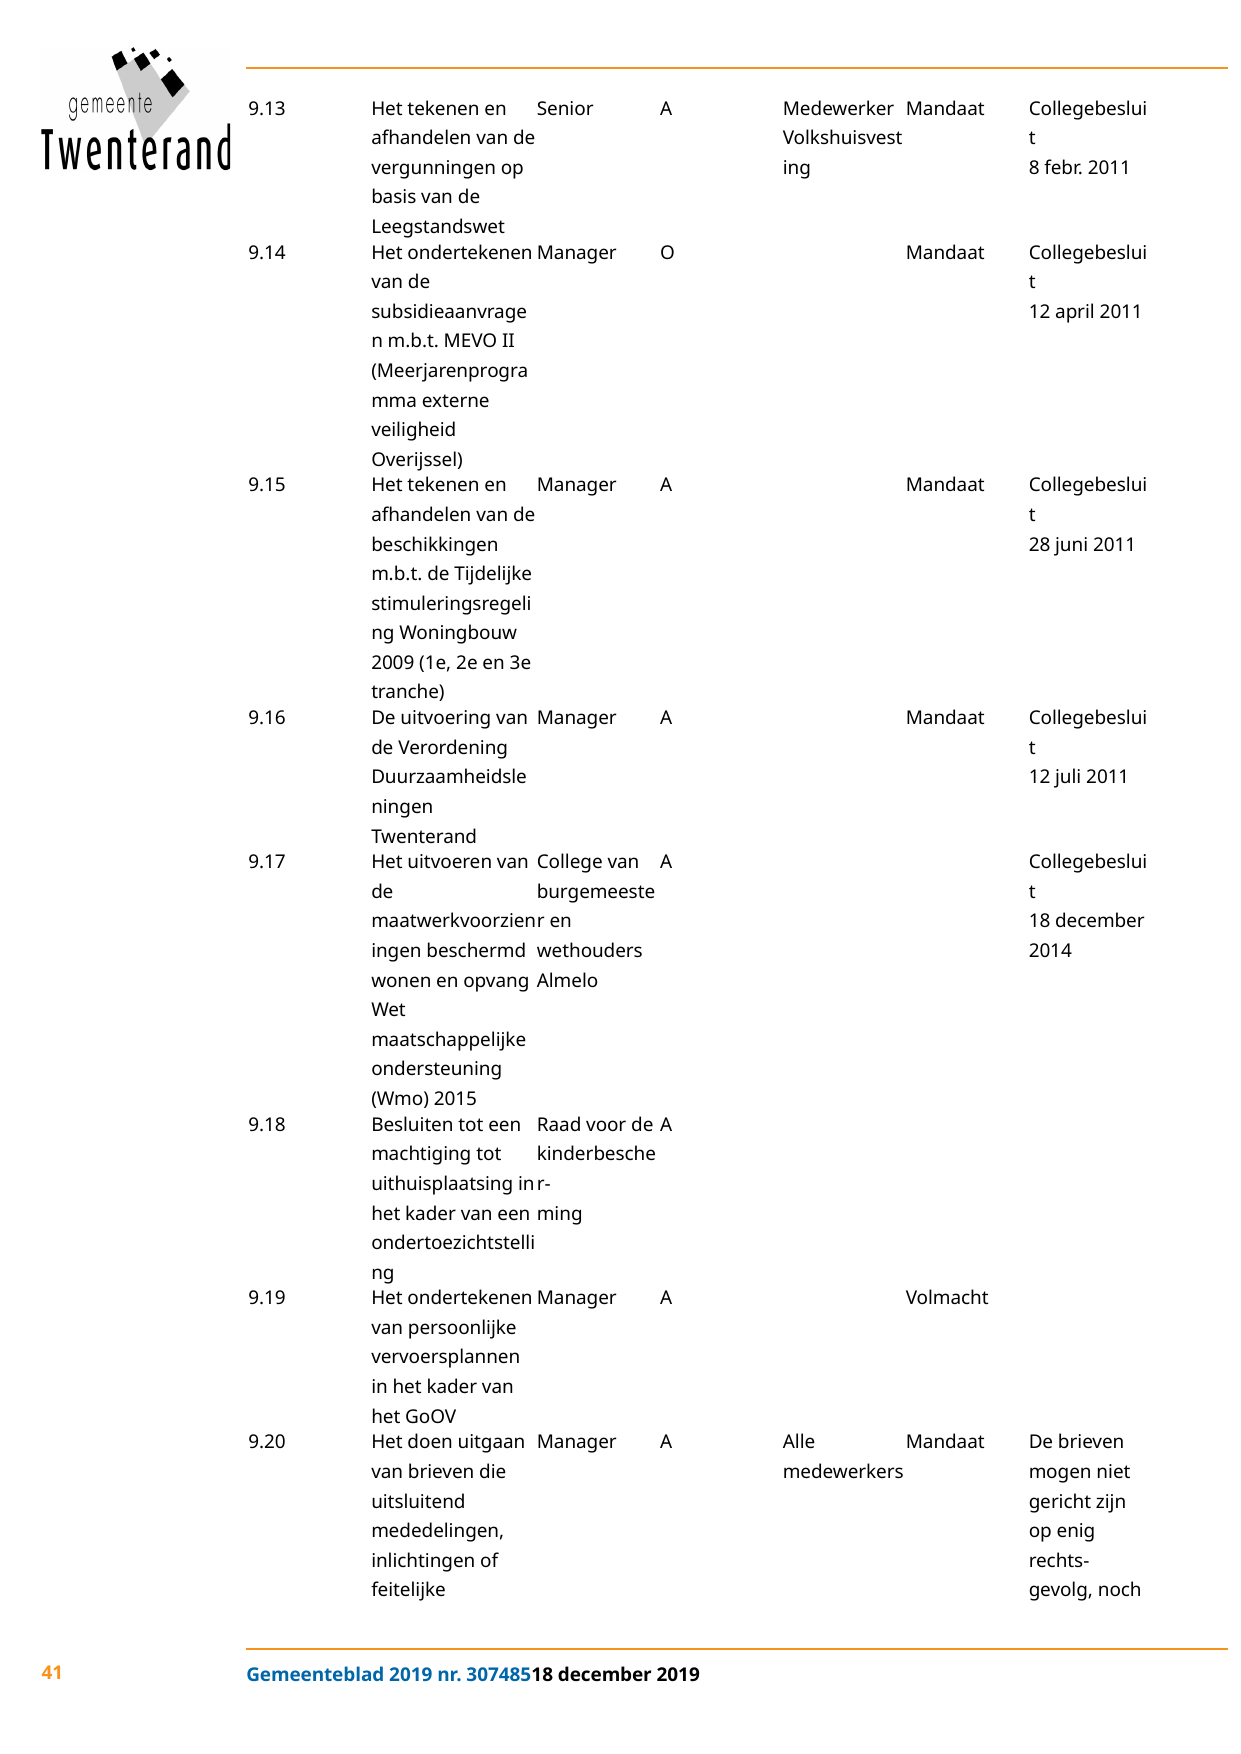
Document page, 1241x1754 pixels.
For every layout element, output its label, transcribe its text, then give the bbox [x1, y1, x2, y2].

table_cell Mandaat [906, 95, 1028, 239]
table_cell Collegebesluit 8 febr. 2011 [1029, 95, 1152, 239]
table_cell Het tekenen en afhandelen van de vergunningen op basis van de Leegstandswet [371, 95, 537, 239]
table_cell [783, 849, 906, 1111]
table_cell A [660, 1285, 783, 1429]
table_cell Mandaat [906, 1429, 1028, 1602]
table_cell [783, 705, 906, 848]
table_cell 9.16 [248, 705, 371, 848]
table_cell A [660, 705, 783, 848]
table_cell A [660, 1111, 783, 1284]
table_cell Manager [537, 705, 660, 848]
table_cell [783, 1285, 906, 1429]
table_cell [906, 849, 1028, 1111]
table_cell Manager [537, 472, 660, 704]
table_cell 9.13 [248, 95, 371, 239]
table_cell 9.14 [248, 239, 371, 472]
table_cell Collegebesluit 28 juni 2011 [1029, 472, 1152, 704]
table_cell Het doen uitgaan van brieven die uitsluitend mededelingen, inlichtingen of feitelijke [371, 1429, 537, 1602]
table_cell Collegebesluit 12 juli 2011 [1029, 705, 1152, 848]
table_cell Alle medewerkers [783, 1429, 906, 1602]
table_cell [783, 239, 906, 472]
table_cell A [660, 95, 783, 239]
table_cell O [660, 239, 783, 472]
table_cell Het ondertekenen van de subsidieaanvragen m.b.t. MEVO II (Meerjarenprogramma externe veiligheid Overijssel) [371, 239, 537, 472]
table_cell Raad voor de kinderbescher- ming [537, 1111, 660, 1284]
table_cell Manager [537, 1429, 660, 1602]
table_cell Besluiten tot een machtiging tot uithuisplaatsing in het kader van een ondertoezichtstelling [371, 1111, 537, 1284]
table_cell [906, 1111, 1028, 1284]
table_cell Volmacht [906, 1285, 1028, 1429]
table_cell Senior [537, 95, 660, 239]
table_cell [783, 472, 906, 704]
table_cell Collegebesluit 18 december 2014 [1029, 849, 1152, 1111]
table_cell Het ondertekenen van persoonlijke vervoersplannen in het kader van het GoOV [371, 1285, 537, 1429]
table_cell Manager [537, 1285, 660, 1429]
table_cell [1029, 1285, 1152, 1429]
table_cell A [660, 472, 783, 704]
table_cell [783, 1111, 906, 1284]
table_cell 9.15 [248, 472, 371, 704]
table_cell Mandaat [906, 705, 1028, 848]
table_cell Collegebesluit 12 april 2011 [1029, 239, 1152, 472]
table_cell Medewerker Volkshuisvesting [783, 95, 906, 239]
table_cell A [660, 849, 783, 1111]
table_cell De brieven mogen niet gericht zijn op enig rechts-gevolg, noch [1029, 1429, 1152, 1602]
table_cell Mandaat [906, 472, 1028, 704]
table_cell A [660, 1429, 783, 1602]
table_cell 9.20 [248, 1429, 371, 1602]
picture [41, 47, 231, 172]
table_cell [1029, 1111, 1152, 1284]
table_cell 9.18 [248, 1111, 371, 1284]
table_cell College van burgemeester en wethouders Almelo [537, 849, 660, 1111]
table_cell Manager [537, 239, 660, 472]
table_cell 9.19 [248, 1285, 371, 1429]
table_cell Het tekenen en afhandelen van de beschikkingen m.b.t. de Tijdelijke stimuleringsregeling Woningbouw 2009 (1e, 2e en 3e tranche) [371, 472, 537, 704]
table_cell Het uitvoeren van de maatwerkvoorzieningen beschermd wonen en opvang Wet maatschappelijke ondersteuning (Wmo) 2015 [371, 849, 537, 1111]
table_cell Mandaat [906, 239, 1028, 472]
table_cell 9.17 [248, 849, 371, 1111]
table_cell De uitvoering van de Verordening Duurzaamheidsleningen Twenterand [371, 705, 537, 848]
